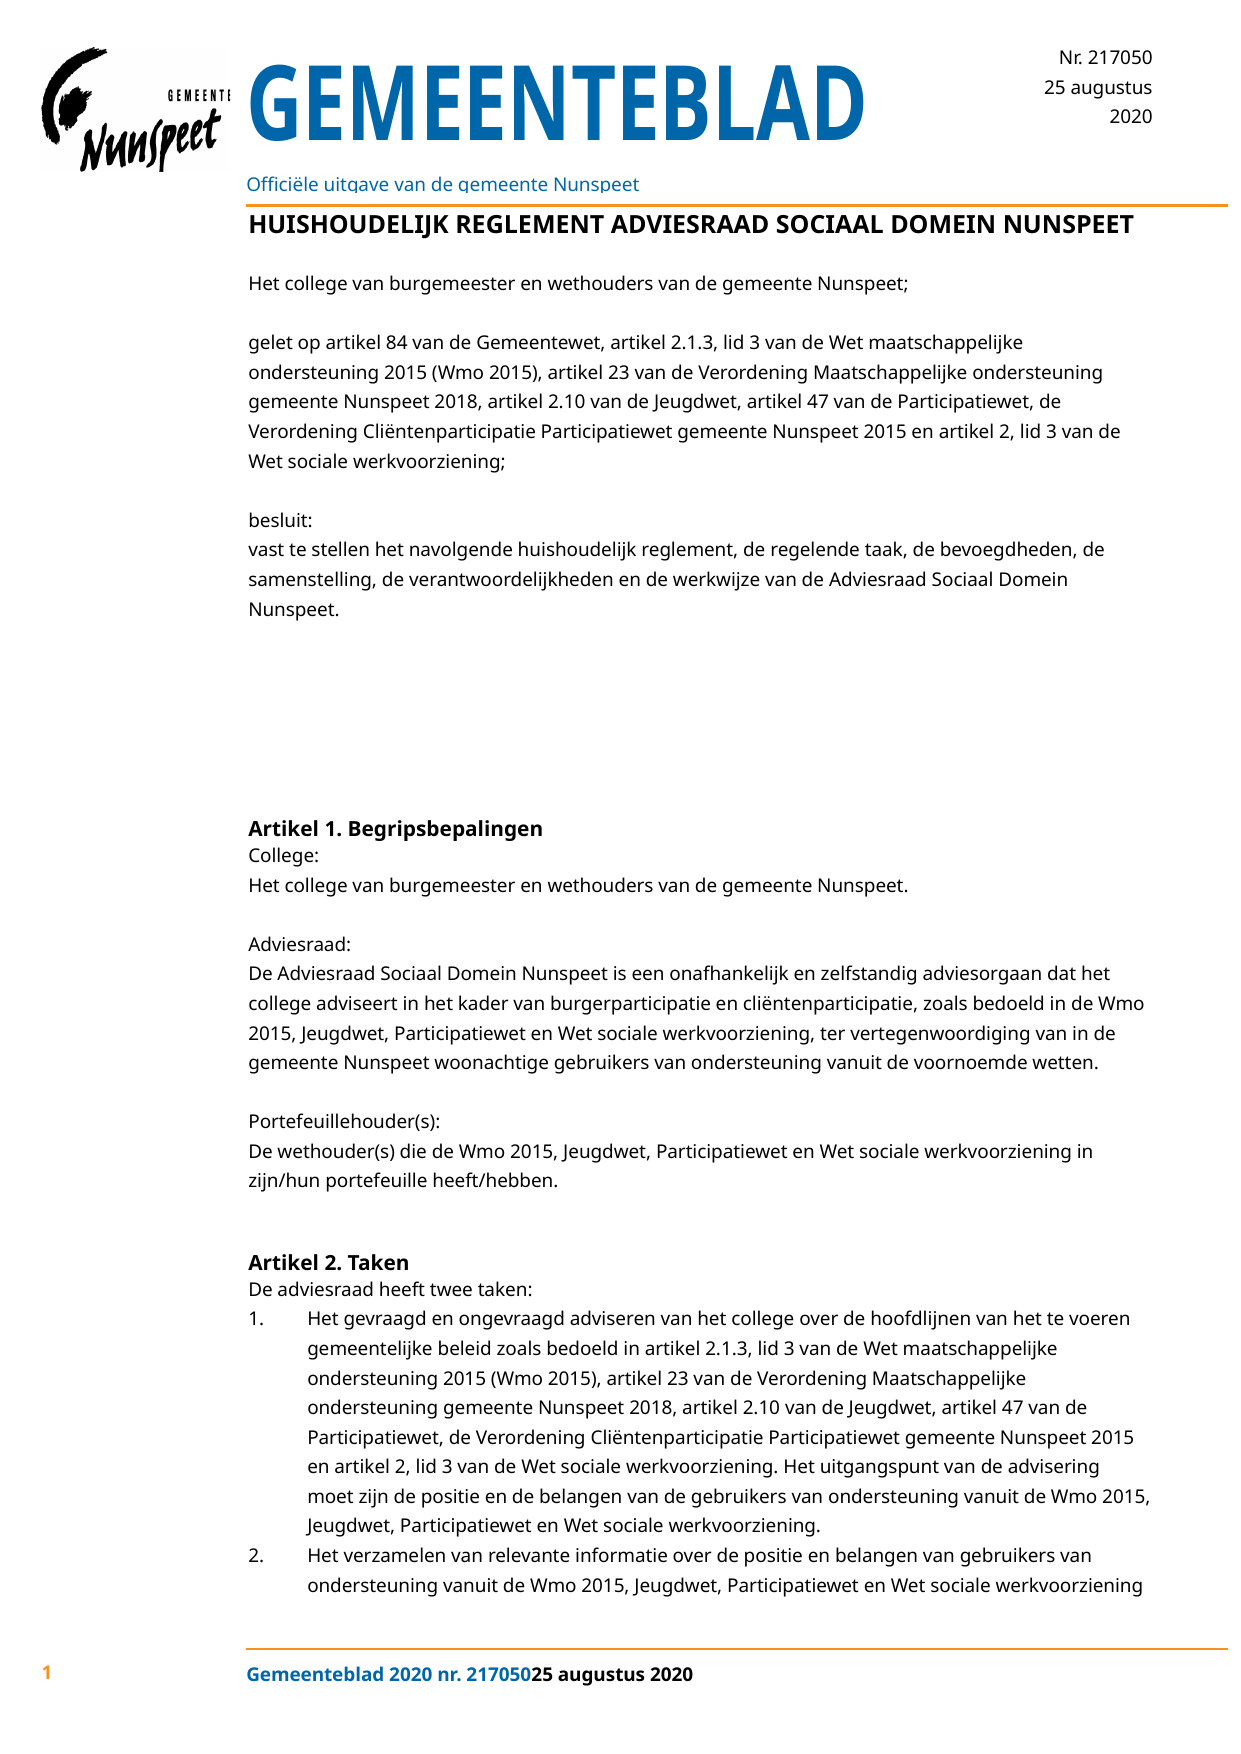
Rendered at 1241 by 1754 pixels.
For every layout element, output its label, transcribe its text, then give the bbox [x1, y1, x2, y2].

text College: [248, 842, 1152, 868]
text besluit: [248, 507, 1152, 533]
text De adviesraad heeft twee taken: [248, 1276, 1152, 1302]
text gelet op artikel 84 van de Gemeentewet, artikel 2.1.3, lid 3 van de Wet maatschappelijke ondersteuning 2015 (Wmo 2015), artikel 23 van de Verordening Maatschappelijke ondersteuning gemeente Nunspeet 2018, artikel 2.10 van de Jeugdwet, artikel 47 van de Participatiewet, de Verordening Cliëntenparticipatie Participatiewet gemeente Nunspeet 2015 en artikel 2, lid 3 van de Wet sociale werkvoorziening; [248, 329, 1152, 473]
text Artikel 1. Begripsbepalingen [248, 814, 1152, 842]
text HUISHOUDELIJK REGLEMENT ADVIESRAAD SOCIAAL DOMEIN NUNSPEET [248, 207, 1152, 241]
picture [41, 47, 231, 172]
text Adviesraad: [248, 931, 1152, 957]
list Het verzamelen van relevante informatie over de positie en belangen van gebruikers van ondersteuning vanuit de Wmo 2015, Jeugdwet, Participatiewet en Wet sociale werkvoorziening [248, 1542, 1152, 1598]
text vast te stellen het navolgende huishoudelijk reglement, de regelende taak, de bevoegdheden, de samenstelling, de verantwoordelijkheden en de werkwijze van de Adviesraad Sociaal Domein Nunspeet. [248, 537, 1152, 621]
text De Adviesraad Sociaal Domein Nunspeet is een onafhankelijk en zelfstandig adviesorgaan dat het college adviseert in het kader van burgerparticipatie en cliëntenparticipatie, zoals bedoeld in de Wmo 2015, Jeugdwet, Participatiewet en Wet sociale werkvoorziening, ter vertegenwoordiging van in de gemeente Nunspeet woonachtige gebruikers van ondersteuning vanuit de voornoemde wetten. [248, 961, 1152, 1075]
text Artikel 2. Taken [248, 1248, 1152, 1276]
text Portefeuillehouder(s): [248, 1108, 1152, 1134]
text Het college van burgemeester en wethouders van de gemeente Nunspeet. [248, 872, 1152, 897]
text De wethouder(s) die de Wmo 2015, Jeugdwet, Participatiewet en Wet sociale werkvoorziening in zijn/hun portefeuille heeft/hebben. [248, 1138, 1152, 1193]
list Het gevraagd en ongevraagd adviseren van het college over de hoofdlijnen van het te voeren gemeentelijke beleid zoals bedoeld in artikel 2.1.3, lid 3 van de Wet maatschappelijke ondersteuning 2015 (Wmo 2015), artikel 23 van de Verordening Maatschappelijke ondersteuning gemeente Nunspeet 2018, artikel 2.10 van de Jeugdwet, artikel 47 van de Participatiewet, de Verordening Cliëntenparticipatie Participatiewet gemeente Nunspeet 2015 en artikel 2, lid 3 van de Wet sociale werkvoorziening. Het uitgangspunt van de advisering moet zijn de positie en de belangen van de gebruikers van ondersteuning vanuit de Wmo 2015, Jeugdwet, Participatiewet en Wet sociale werkvoorziening. [248, 1306, 1152, 1538]
text Het college van burgemeester en wethouders van de gemeente Nunspeet; [248, 270, 1152, 296]
